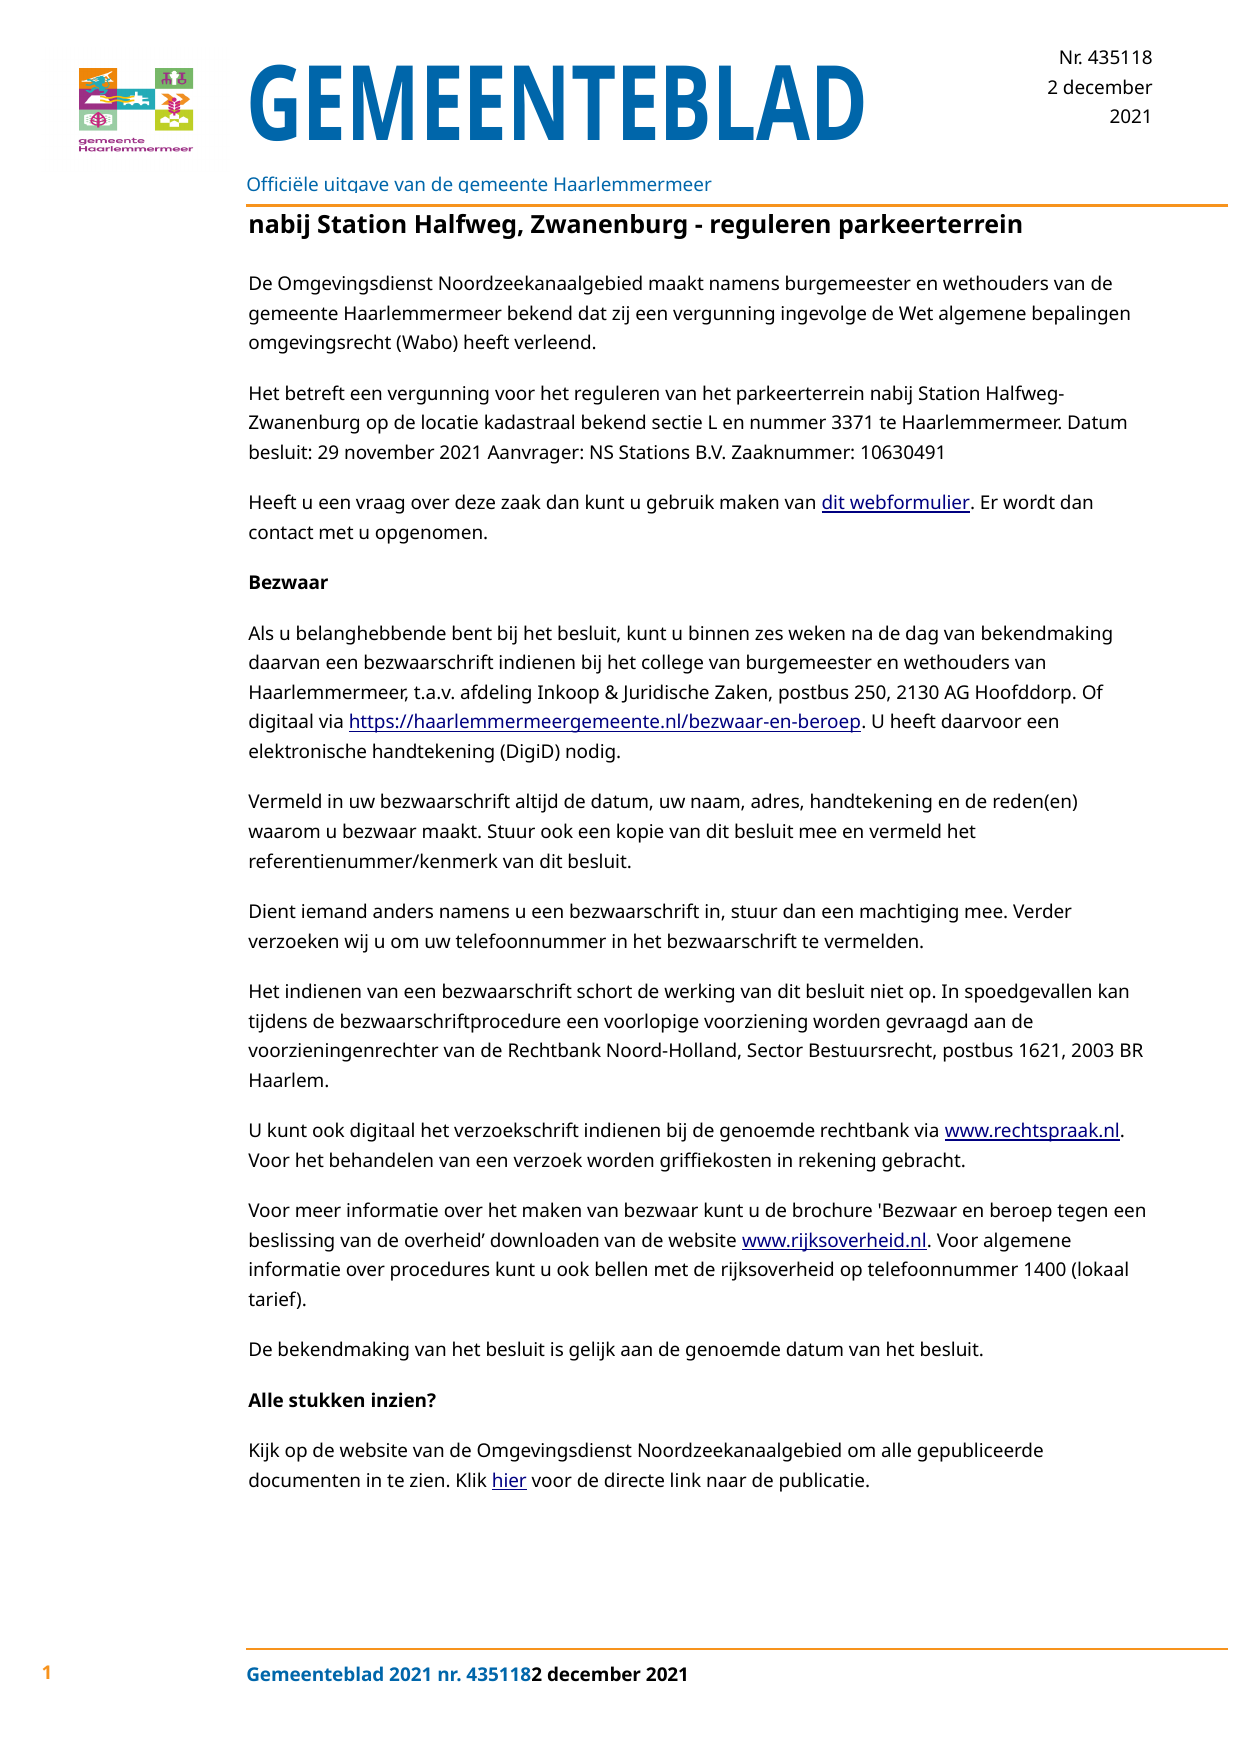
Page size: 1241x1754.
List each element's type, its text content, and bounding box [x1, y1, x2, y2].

text nabij Station Halfweg, Zwanenburg - reguleren parkeerterrein [248, 207, 1152, 241]
text De bekendmaking van het besluit is gelijk aan de genoemde datum van het besluit. [248, 1337, 1152, 1362]
text Heeft u een vraag over deze zaak dan kunt u gebruik maken van dit webformulier. Er wordt dan contact met u opgenomen. [248, 489, 1152, 545]
text Als u belanghebbende bent bij het besluit, kunt u binnen zes weken na de dag van bekendmaking daarvan een bezwaarschrift indienen bij het college van burgemeester en wethouders van Haarlemmermeer, t.a.v. afdeling Inkoop & Juridische Zaken, postbus 250, 2130 AG Hoofddorp. Of digitaal via https://haarlemmermeergemeente.nl/bezwaar-en-beroep. U heeft daarvoor een elektronische handtekening (DigiD) nodig. [248, 620, 1152, 764]
text Vermeld in uw bezwaarschrift altijd de datum, uw naam, adres, handtekening en de reden(en) waarom u bezwaar maakt. Stuur ook een kopie van dit besluit mee en vermeld het referentienummer/kenmerk van dit besluit. [248, 789, 1152, 873]
text Het betreft een vergunning voor het reguleren van het parkeerterrein nabij Station Halfweg-Zwanenburg op de locatie kadastraal bekend sectie L en nummer 3371 te Haarlemmermeer. Datum besluit: 29 november 2021 Aanvrager: NS Stations B.V. Zaaknummer: 10630491 [248, 380, 1152, 465]
text Voor meer informatie over het maken van bezwaar kunt u de brochure 'Bezwaar en beroep tegen een beslissing van de overheid’ downloaden van de website www.rijksoverheid.nl. Voor algemene informatie over procedures kunt u ook bellen met de rijksoverheid op telefoonnummer 1400 (lokaal tarief). [248, 1197, 1152, 1312]
text Alle stukken inzien? [248, 1387, 1152, 1413]
picture [41, 47, 231, 172]
text Het indienen van een bezwaarschrift schort de werking van dit besluit niet op. In spoedgevallen kan tijdens de bezwaarschriftprocedure een voorlopige voorziening worden gevraagd aan de voorzieningenrechter van de Rechtbank Noord-Holland, Sector Bestuursrecht, postbus 1621, 2003 BR Haarlem. [248, 978, 1152, 1093]
text Dient iemand anders namens u een bezwaarschrift in, stuur dan een machtiging mee. Verder verzoeken wij u om uw telefoonnummer in het bezwaarschrift te vermelden. [248, 898, 1152, 953]
text De Omgevingsdienst Noordzeekanaalgebied maakt namens burgemeester en wethouders van de gemeente Haarlemmermeer bekend dat zij een vergunning ingevolge de Wet algemene bepalingen omgevingsrecht (Wabo) heeft verleend. [248, 270, 1152, 355]
text Kijk op de website van de Omgevingsdienst Noordzeekanaalgebied om alle gepubliceerde documenten in te zien. Klik hier voor de directe link naar de publicatie. [248, 1437, 1152, 1493]
text U kunt ook digitaal het verzoekschrift indienen bij de genoemde rechtbank via www.rechtspraak.nl. Voor het behandelen van een verzoek worden griffiekosten in rekening gebracht. [248, 1117, 1152, 1173]
text Bezwaar [248, 569, 1152, 595]
